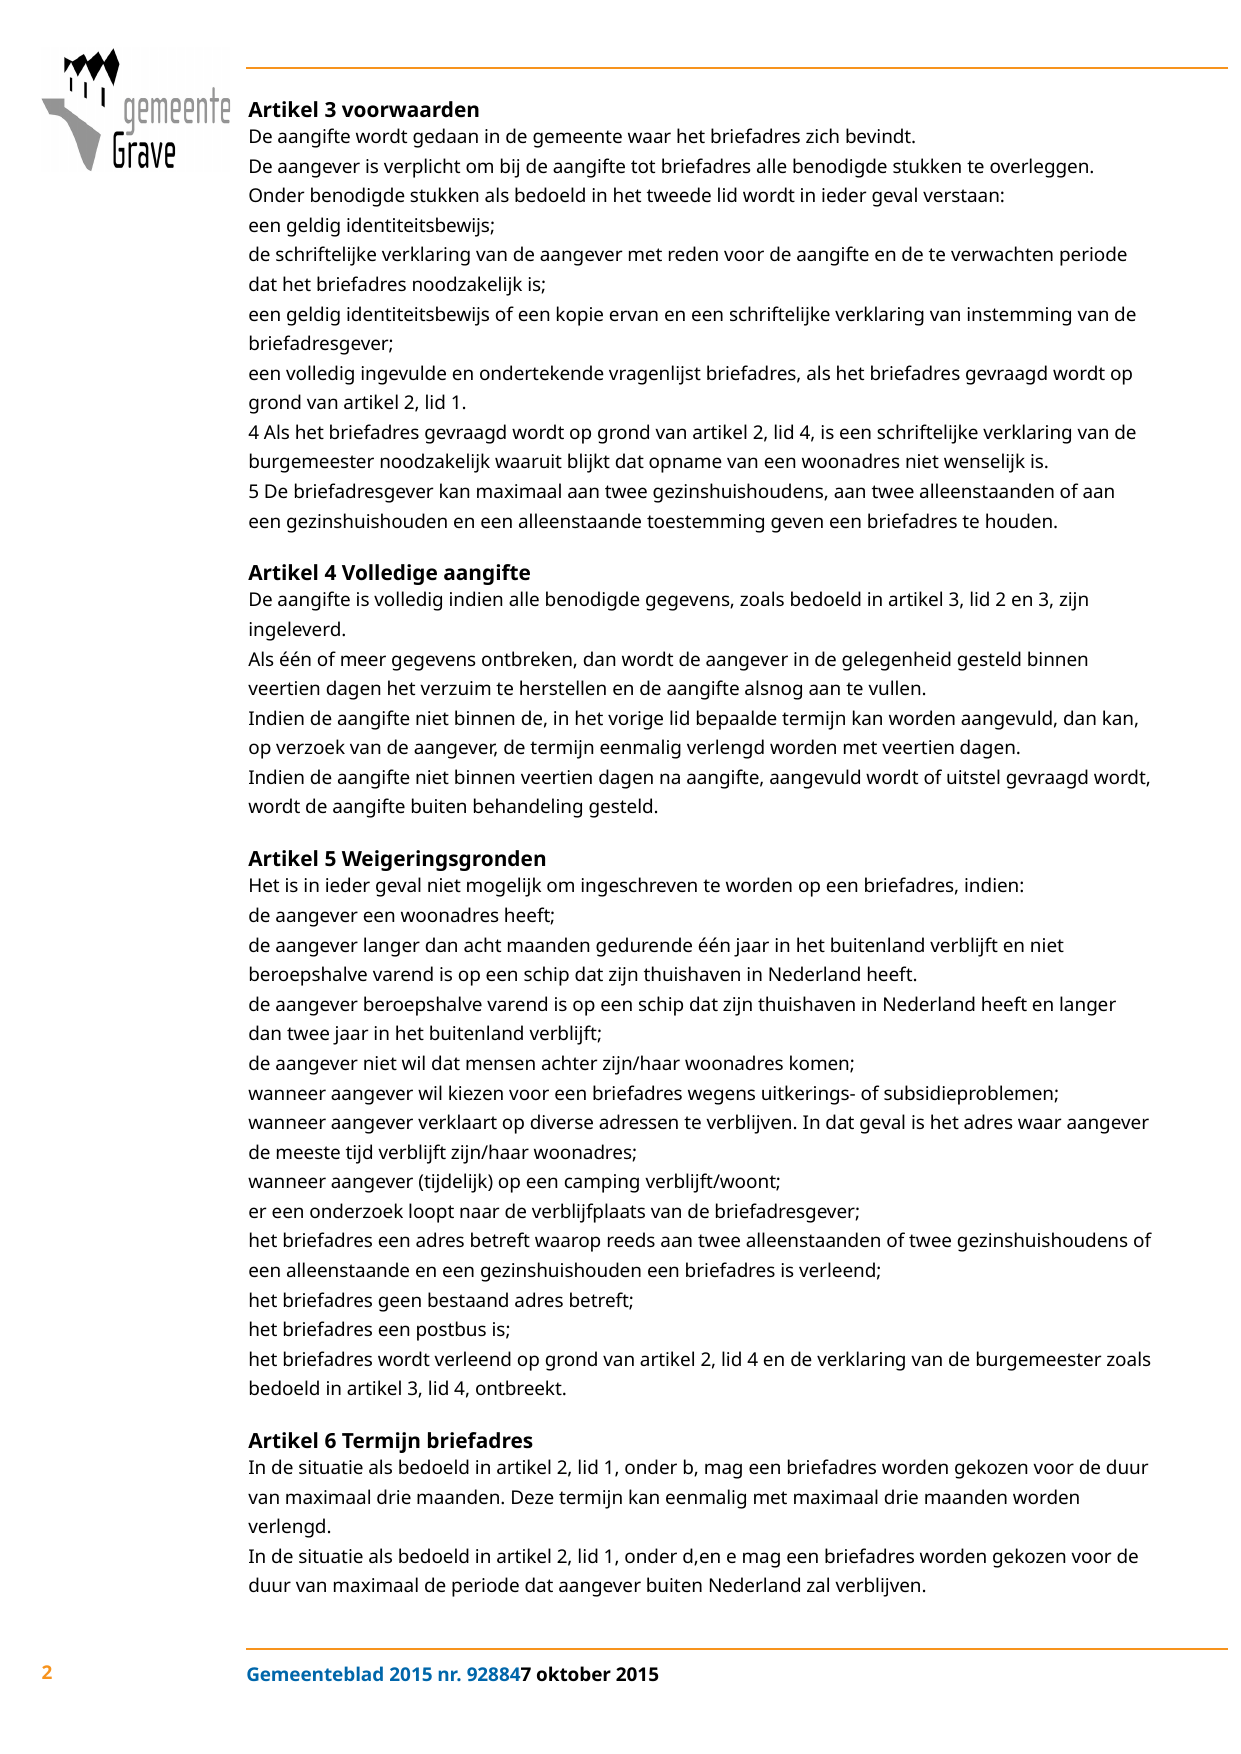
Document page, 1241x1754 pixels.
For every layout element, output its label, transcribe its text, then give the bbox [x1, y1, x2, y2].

text In de situatie als bedoeld in artikel 2, lid 1, onder b, mag een briefadres worden gekozen voor de duur van maximaal drie maanden. Deze termijn kan eenmalig met maximaal drie maanden worden verlengd. [248, 1454, 1152, 1539]
text 4 Als het briefadres gevraagd wordt op grond van artikel 2, lid 4, is een schriftelijke verklaring van de burgemeester noodzakelijk waaruit blijkt dat opname van een woonadres niet wenselijk is. [248, 419, 1152, 474]
text de aangever beroepshalve varend is op een schip dat zijn thuishaven in Nederland heeft en langer dan twee jaar in het buitenland verblijft; [248, 991, 1152, 1046]
text De aangever is verplicht om bij de aangifte tot briefadres alle benodigde stukken te overleggen. [248, 153, 1152, 178]
text het briefadres een postbus is; [248, 1316, 1152, 1342]
text wanneer aangever (tijdelijk) op een camping verblijft/woont; [248, 1168, 1152, 1194]
text Indien de aangifte niet binnen de, in het vorige lid bepaalde termijn kan worden aangevuld, dan kan, op verzoek van de aangever, de termijn eenmalig verlengd worden met veertien dagen. [248, 705, 1152, 760]
text de aangever langer dan acht maanden gedurende één jaar in het buitenland verblijft en niet beroepshalve varend is op een schip dat zijn thuishaven in Nederland heeft. [248, 932, 1152, 987]
text het briefadres geen bestaand adres betreft; [248, 1287, 1152, 1312]
text de schriftelijke verklaring van de aangever met reden voor de aangifte en de te verwachten periode dat het briefadres noodzakelijk is; [248, 242, 1152, 297]
text De aangifte is volledig indien alle benodigde gegevens, zoals bedoeld in artikel 3, lid 2 en 3, zijn ingeleverd. [248, 587, 1152, 642]
text Artikel 3 voorwaarden [248, 95, 1152, 123]
text Artikel 6 Termijn briefadres [248, 1426, 1152, 1454]
text een volledig ingevulde en ondertekende vragenlijst briefadres, als het briefadres gevraagd wordt op grond van artikel 2, lid 1. [248, 360, 1152, 415]
text Indien de aangifte niet binnen veertien dagen na aangifte, aangevuld wordt of uitstel gevraagd wordt, wordt de aangifte buiten behandeling gesteld. [248, 764, 1152, 819]
text het briefadres wordt verleend op grond van artikel 2, lid 4 en de verklaring van de burgemeester zoals bedoeld in artikel 3, lid 4, ontbreekt. [248, 1346, 1152, 1401]
text 5 De briefadresgever kan maximaal aan twee gezinshuishoudens, aan twee alleenstaanden of aan een gezinshuishouden en een alleenstaande toestemming geven een briefadres te houden. [248, 478, 1152, 533]
text Artikel 4 Volledige aangifte [248, 558, 1152, 587]
picture [41, 47, 231, 172]
text de aangever een woonadres heeft; [248, 902, 1152, 928]
text een geldig identiteitsbewijs of een kopie ervan en een schriftelijke verklaring van instemming van de briefadresgever; [248, 301, 1152, 356]
text het briefadres een adres betreft waarop reeds aan twee alleenstaanden of twee gezinshuishoudens of een alleenstaande en een gezinshuishouden een briefadres is verleend; [248, 1228, 1152, 1283]
text In de situatie als bedoeld in artikel 2, lid 1, onder d,en e mag een briefadres worden gekozen voor de duur van maximaal de periode dat aangever buiten Nederland zal verblijven. [248, 1543, 1152, 1598]
text een geldig identiteitsbewijs; [248, 212, 1152, 238]
text De aangifte wordt gedaan in de gemeente waar het briefadres zich bevindt. [248, 123, 1152, 149]
text Artikel 5 Weigeringsgronden [248, 844, 1152, 873]
text er een onderzoek loopt naar de verblijfplaats van de briefadresgever; [248, 1198, 1152, 1224]
text wanneer aangever wil kiezen voor een briefadres wegens uitkerings- of subsidieproblemen; [248, 1080, 1152, 1105]
text wanneer aangever verklaart op diverse adressen te verblijven. In dat geval is het adres waar aangever de meeste tijd verblijft zijn/haar woonadres; [248, 1109, 1152, 1164]
text de aangever niet wil dat mensen achter zijn/haar woonadres komen; [248, 1050, 1152, 1076]
text Als één of meer gegevens ontbreken, dan wordt de aangever in de gelegenheid gesteld binnen veertien dagen het verzuim te herstellen en de aangifte alsnog aan te vullen. [248, 646, 1152, 701]
text Onder benodigde stukken als bedoeld in het tweede lid wordt in ieder geval verstaan: [248, 182, 1152, 208]
text Het is in ieder geval niet mogelijk om ingeschreven te worden op een briefadres, indien: [248, 873, 1152, 898]
